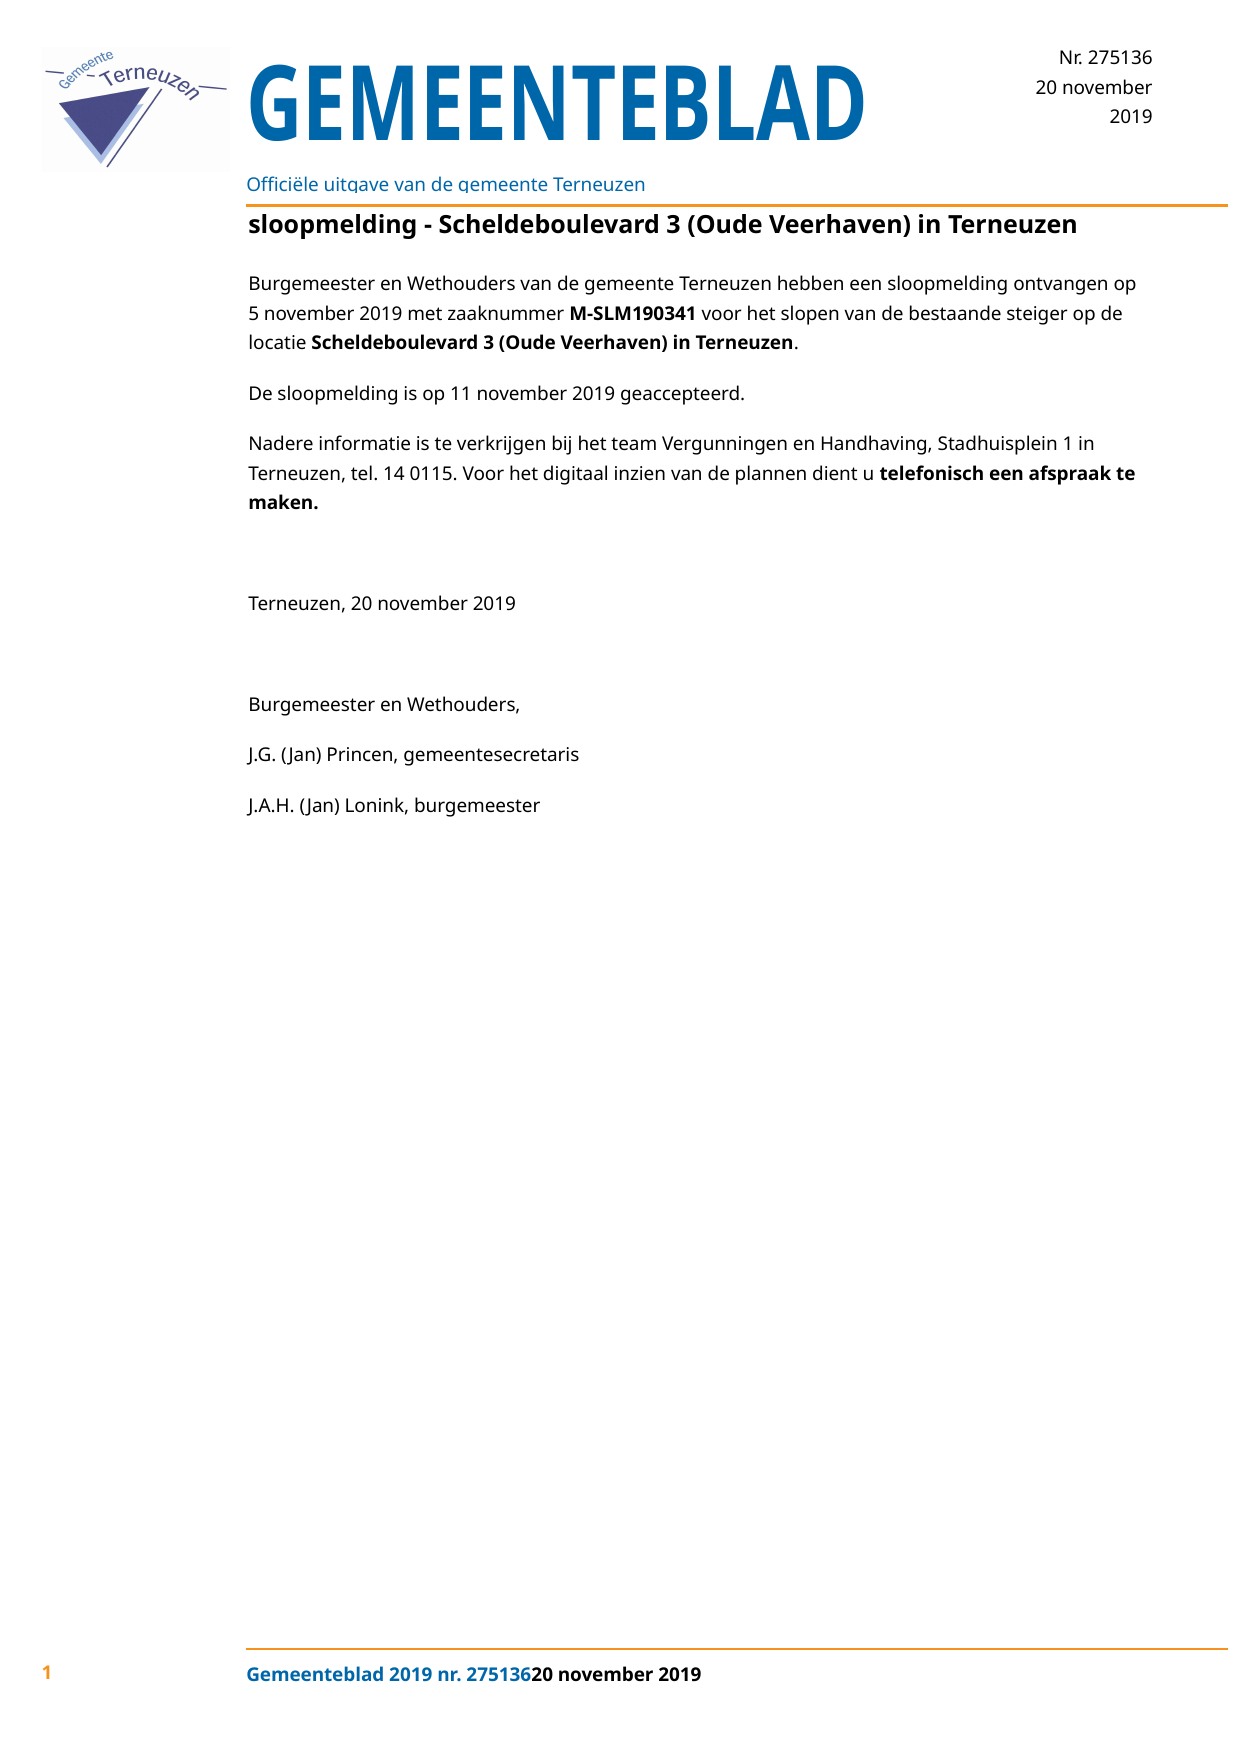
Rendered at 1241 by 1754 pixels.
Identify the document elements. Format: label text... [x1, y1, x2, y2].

text J.A.H. (Jan) Lonink, burgemeester [248, 792, 1152, 818]
text Burgemeester en Wethouders, [248, 691, 1152, 717]
text Terneuzen, 20 november 2019 [248, 590, 1152, 616]
text sloopmelding - Scheldeboulevard 3 (Oude Veerhaven) in Terneuzen [248, 207, 1152, 241]
text Nadere informatie is te verkrijgen bij het team Vergunningen en Handhaving, Stadhuisplein 1 in Terneuzen, tel. 14 0115. Voor het digitaal inzien van de plannen dient u telefonisch een afspraak te maken. [248, 430, 1152, 515]
text De sloopmelding is op 11 november 2019 geaccepteerd. [248, 380, 1152, 406]
text Burgemeester en Wethouders van de gemeente Terneuzen hebben een sloopmelding ontvangen op 5 november 2019 met zaaknummer M-SLM190341 voor het slopen van de bestaande steiger op de locatie Scheldeboulevard 3 (Oude Veerhaven) in Terneuzen. [248, 270, 1152, 355]
picture [41, 47, 231, 172]
text J.G. (Jan) Princen, gemeentesecretaris [248, 742, 1152, 767]
